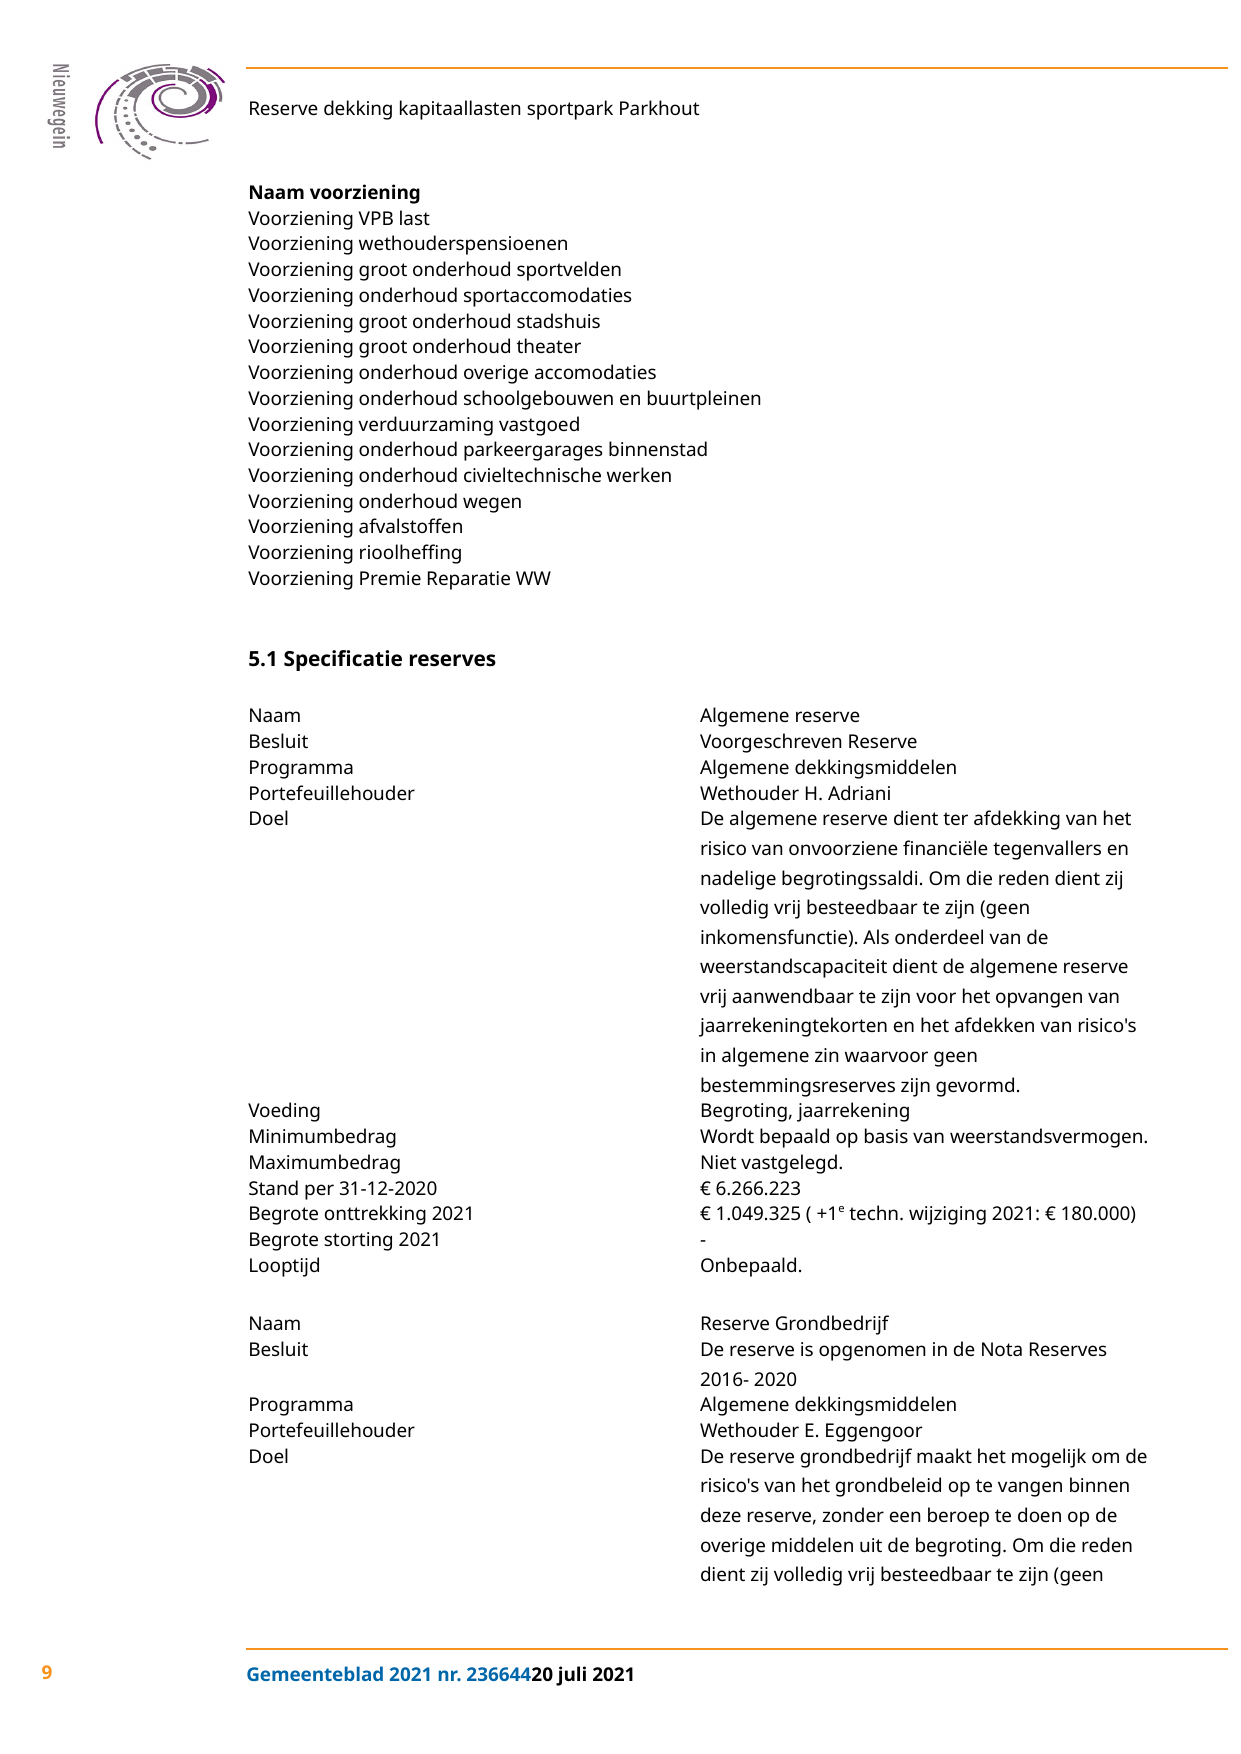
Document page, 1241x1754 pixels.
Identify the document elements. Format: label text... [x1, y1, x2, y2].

table_cell Wordt bepaald op basis van weerstandsvermogen. [700, 1123, 1152, 1149]
table_cell Doel [248, 806, 700, 1097]
table_cell Voorziening onderhoud wegen [248, 488, 1152, 514]
table_cell Wethouder E. Eggengoor [700, 1417, 1152, 1443]
table_cell Minimumbedrag [248, 1123, 700, 1149]
table_cell Voorziening onderhoud schoolgebouwen en buurtpleinen [248, 385, 1152, 411]
table_cell Voorgeschreven Reserve [700, 728, 1152, 754]
table_cell Begrote storting 2021 [248, 1226, 700, 1252]
table_cell Portefeuillehouder [248, 780, 700, 806]
table_cell Voorziening verduurzaming vastgoed [248, 411, 1152, 436]
table_cell De algemene reserve dient ter afdekking van het risico van onvoorziene financiële tegenvallers en nadelige begrotingssaldi. Om die reden dient zij volledig vrij besteedbaar te zijn (geen inkomensfunctie). Als onderdeel van de weerstandscapaciteit dient de algemene reserve vrij aanwendbaar te zijn voor het opvangen van jaarrekeningtekorten en het afdekken van risico's in algemene zin waarvoor geen bestemmingsreserves zijn gevormd. [700, 806, 1152, 1097]
table_cell Niet vastgelegd. [700, 1149, 1152, 1175]
table_cell Voorziening rioolheffing [248, 539, 1152, 565]
table_cell Wethouder H. Adriani [700, 780, 1152, 806]
table_cell Maximumbedrag [248, 1149, 700, 1175]
table_cell Voeding [248, 1098, 700, 1123]
table_cell Stand per 31-12-2020 [248, 1175, 700, 1200]
table_cell Voorziening VPB last [248, 205, 1152, 231]
table_header Reserve Grondbedrijf [700, 1311, 1152, 1336]
table_cell - [700, 1226, 1152, 1252]
table_cell Besluit [248, 1336, 700, 1392]
table_cell Voorziening groot onderhoud theater [248, 334, 1152, 359]
table_cell € 1.049.325 ( +1e techn. wijziging 2021: € 180.000) [700, 1200, 1152, 1226]
table_cell Besluit [248, 728, 700, 754]
table_cell Doel [248, 1443, 700, 1587]
table_cell Programma [248, 754, 700, 780]
table_cell De reserve is opgenomen in de Nota Reserves 2016- 2020 [700, 1336, 1152, 1392]
table_cell Begroting, jaarrekening [700, 1098, 1152, 1123]
table_cell Programma [248, 1392, 700, 1417]
table_cell Reserve dekking kapitaallasten sportpark Parkhout [248, 95, 1152, 121]
text 5.1 Specificatie reserves [248, 644, 1152, 673]
table_cell Naam voorziening [248, 179, 1152, 205]
table_header Algemene reserve [700, 703, 1152, 728]
table_header Naam [248, 1311, 700, 1336]
table_cell Voorziening onderhoud sportaccomodaties [248, 282, 1152, 308]
table_cell Voorziening wethouderspensioenen [248, 231, 1152, 256]
table_header [248, 154, 1152, 179]
table_cell De reserve grondbedrijf maakt het mogelijk om de risico's van het grondbeleid op te vangen binnen deze reserve, zonder een beroep te doen op de overige middelen uit de begroting. Om die reden dient zij volledig vrij besteedbaar te zijn (geen [700, 1443, 1152, 1587]
picture [41, 47, 231, 172]
table_header Naam [248, 703, 700, 728]
table_cell Portefeuillehouder [248, 1417, 700, 1443]
table_cell Onbepaald. [700, 1252, 1152, 1278]
table_cell Voorziening afvalstoffen [248, 514, 1152, 539]
table_cell Voorziening onderhoud overige accomodaties [248, 359, 1152, 385]
table_cell Algemene dekkingsmiddelen [700, 1392, 1152, 1417]
table_cell € 6.266.223 [700, 1175, 1152, 1200]
table_cell Voorziening onderhoud civieltechnische werken [248, 462, 1152, 488]
table_cell Voorziening onderhoud parkeergarages binnenstad [248, 436, 1152, 462]
table_cell Voorziening groot onderhoud sportvelden [248, 256, 1152, 282]
table_cell Looptijd [248, 1252, 700, 1278]
table_cell Begrote onttrekking 2021 [248, 1200, 700, 1226]
table_cell Voorziening groot onderhoud stadshuis [248, 308, 1152, 333]
table_cell Voorziening Premie Reparatie WW [248, 565, 1152, 591]
table_cell Algemene dekkingsmiddelen [700, 754, 1152, 780]
